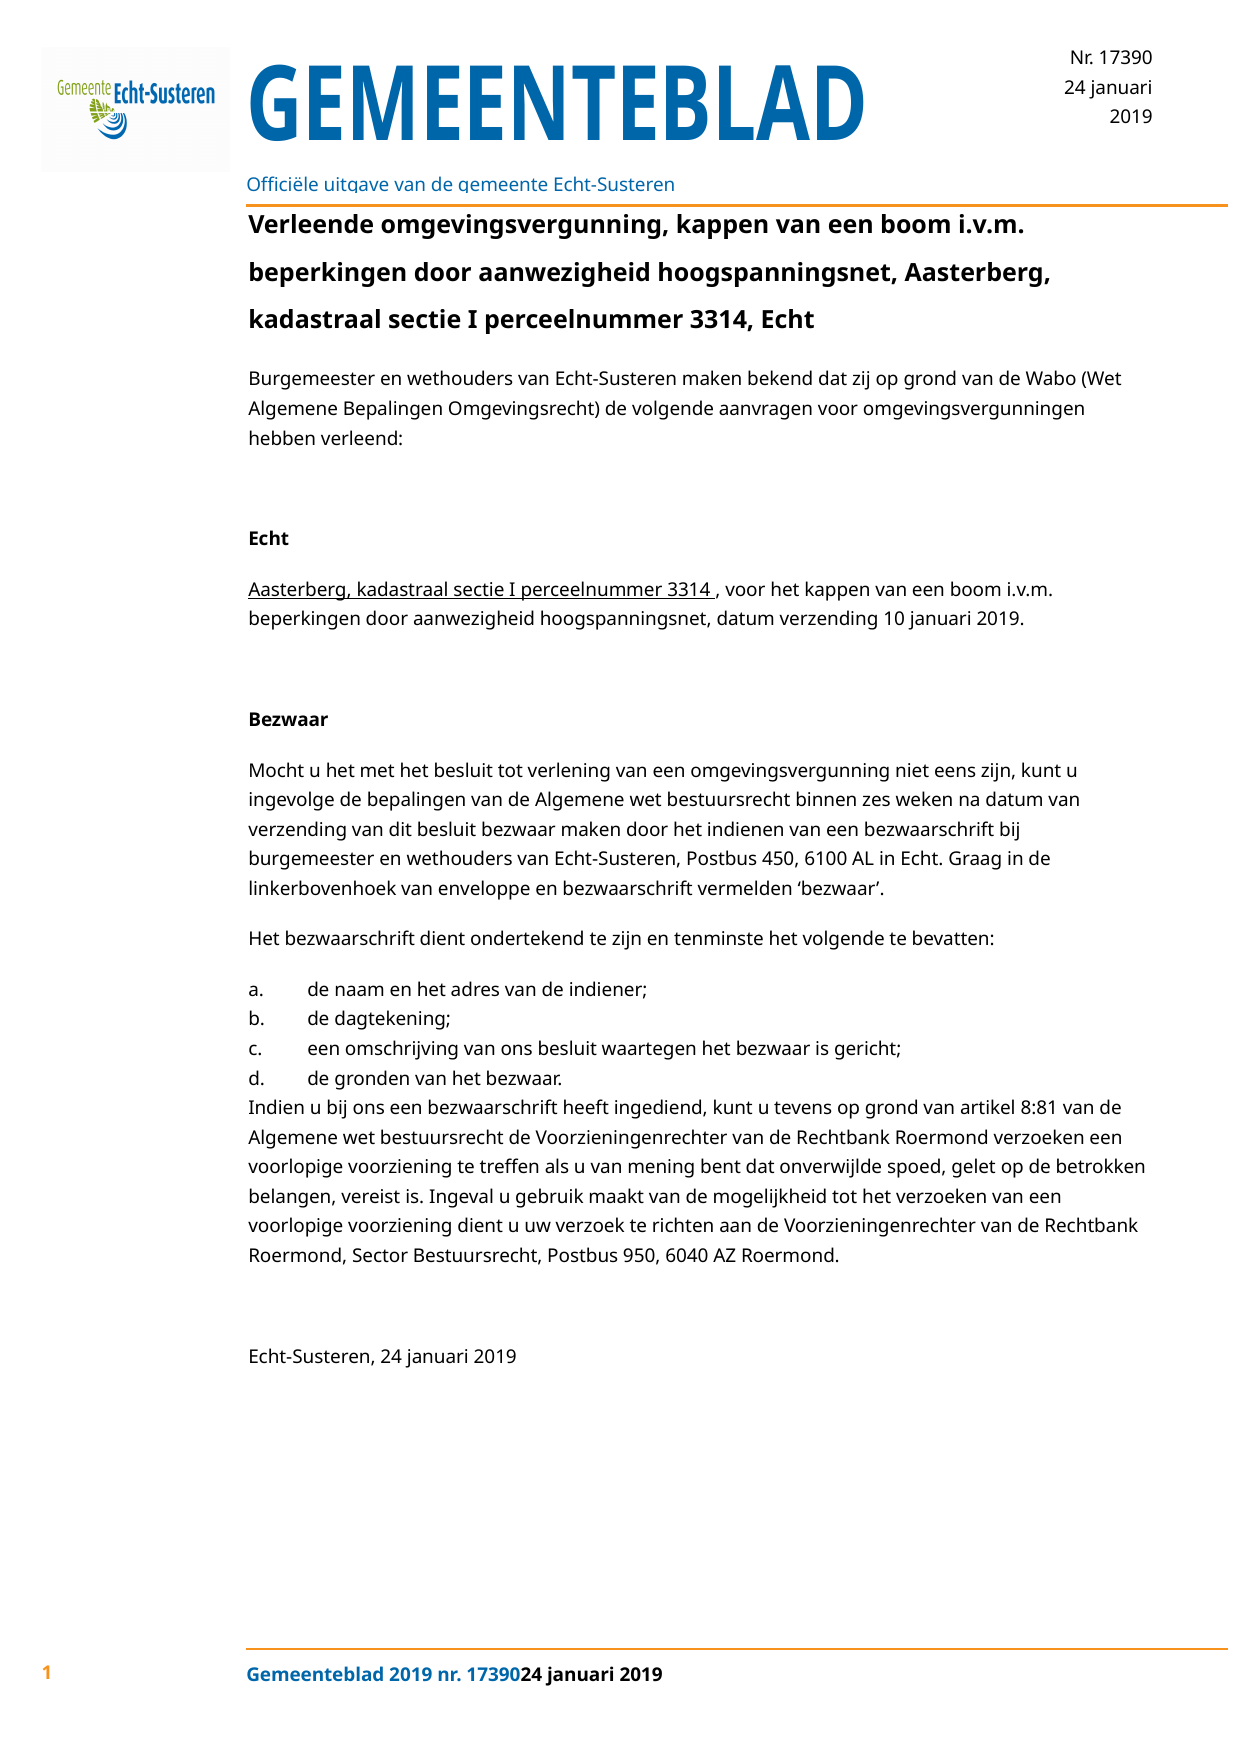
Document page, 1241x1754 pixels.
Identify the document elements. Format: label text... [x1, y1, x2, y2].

picture [41, 47, 231, 172]
text Echt-Susteren, 24 januari 2019 [248, 1343, 1152, 1369]
text Burgemeester en wethouders van Echt-Susteren maken bekend dat zij op grond van de Wabo (Wet Algemene Bepalingen Omgevingsrecht) de volgende aanvragen voor omgevingsvergunningen hebben verleend: [248, 366, 1152, 450]
list een omschrijving van ons besluit waartegen het bezwaar is gericht; [248, 1035, 1152, 1061]
text Bezwaar [248, 706, 1152, 732]
text Echt [248, 526, 1152, 551]
list de dagtekening; [248, 1006, 1152, 1031]
list de naam en het adres van de indiener; [248, 976, 1152, 1002]
text Verleende omgevingsvergunning, kappen van een boom i.v.m. beperkingen door aanwezigheid hoogspanningsnet, Aasterberg, kadastraal sectie I perceelnummer 3314, Echt [248, 207, 1152, 336]
list de gronden van het bezwaar. [248, 1065, 1152, 1090]
text Het bezwaarschrift dient ondertekend te zijn en tenminste het volgende te bevatten: [248, 926, 1152, 951]
text Mocht u het met het besluit tot verlening van een omgevingsvergunning niet eens zijn, kunt u ingevolge de bepalingen van de Algemene wet bestuursrecht binnen zes weken na datum van verzending van dit besluit bezwaar maken door het indienen van een bezwaarschrift bij burgemeester en wethouders van Echt-Susteren, Postbus 450, 6100 AL in Echt. Graag in de linkerbovenhoek van enveloppe en bezwaarschrift vermelden ‘bezwaar’. [248, 757, 1152, 901]
text Indien u bij ons een bezwaarschrift heeft ingediend, kunt u tevens op grond van artikel 8:81 van de Algemene wet bestuursrecht de Voorzieningenrechter van de Rechtbank Roermond verzoeken een voorlopige voorziening te treffen als u van mening bent dat onverwijlde spoed, gelet op de betrokken belangen, vereist is. Ingeval u gebruik maakt van de mogelijkheid tot het verzoeken van een voorlopige voorziening dient u uw verzoek te richten aan de Voorzieningenrechter van de Rechtbank Roermond, Sector Bestuursrecht, Postbus 950, 6040 AZ Roermond. [248, 1094, 1152, 1268]
text Aasterberg, kadastraal sectie I perceelnummer 3314 , voor het kappen van een boom i.v.m. beperkingen door aanwezigheid hoogspanningsnet, datum verzending 10 januari 2019. [248, 576, 1152, 631]
